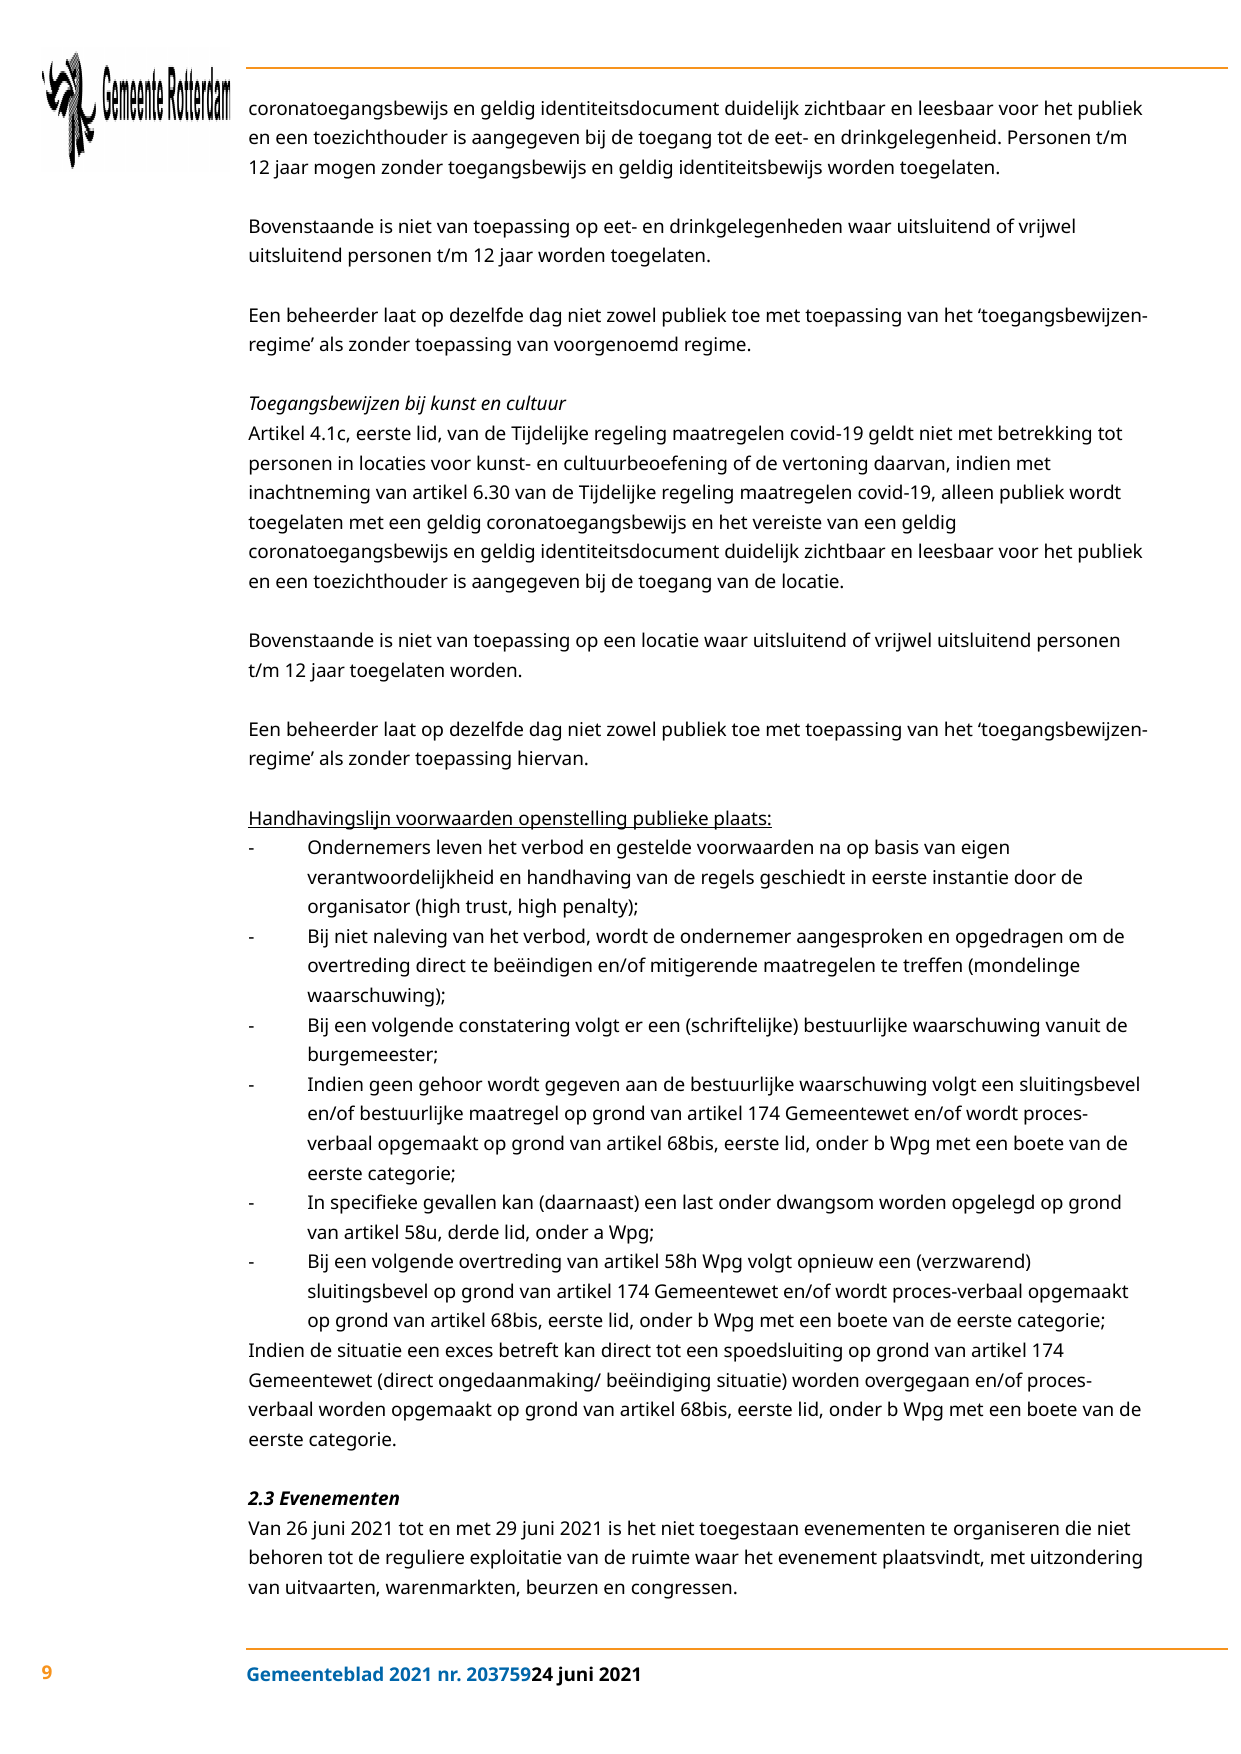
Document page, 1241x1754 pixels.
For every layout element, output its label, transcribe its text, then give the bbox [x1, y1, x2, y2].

list Bij een volgende overtreding van artikel 58h Wpg volgt opnieuw een (verzwarend) sluitingsbevel op grond van artikel 174 Gemeentewet en/of wordt proces-verbaal opgemaakt op grond van artikel 68bis, eerste lid, onder b Wpg met een boete van de eerste categorie; [248, 1248, 1152, 1333]
text coronatoegangsbewijs en geldig identiteitsdocument duidelijk zichtbaar en leesbaar voor het publiek en een toezichthouder is aangegeven bij de toegang tot de eet- en drinkgelegenheid. Personen t/m 12 jaar mogen zonder toegangsbewijs en geldig identiteitsbewijs worden toegelaten. [248, 95, 1152, 180]
list In specifieke gevallen kan (daarnaast) een last onder dwangsom worden opgelegd op grond van artikel 58u, derde lid, onder a Wpg; [248, 1189, 1152, 1245]
text Een beheerder laat op dezelfde dag niet zowel publiek toe met toepassing van het ‘toegangsbewijzen-regime’ als zonder toepassing van voorgenoemd regime. [248, 302, 1152, 357]
list Indien geen gehoor wordt gegeven aan de bestuurlijke waarschuwing volgt een sluitingsbevel en/of bestuurlijke maatregel op grond van artikel 174 Gemeentewet en/of wordt proces-verbaal opgemaakt op grond van artikel 68bis, eerste lid, onder b Wpg met een boete van de eerste categorie; [248, 1071, 1152, 1186]
picture [41, 47, 231, 172]
list Bij een volgende constatering volgt er een (schriftelijke) bestuurlijke waarschuwing vanuit de burgemeester; [248, 1012, 1152, 1067]
list Bij niet naleving van het verbod, wordt de ondernemer aangesproken en opgedragen om de overtreding direct te beëindigen en/of mitigerende maatregelen te treffen (mondelinge waarschuwing); [248, 923, 1152, 1008]
text 2.3 Evenementen [248, 1485, 1152, 1511]
text Artikel 4.1c, eerste lid, van de Tijdelijke regeling maatregelen covid-19 geldt niet met betrekking tot personen in locaties voor kunst- en cultuurbeoefening of de vertoning daarvan, indien met inachtneming van artikel 6.30 van de Tijdelijke regeling maatregelen covid-19, alleen publiek wordt toegelaten met een geldig coronatoegangsbewijs en het vereiste van een geldig coronatoegangsbewijs en geldig identiteitsdocument duidelijk zichtbaar en leesbaar voor het publiek en een toezichthouder is aangegeven bij de toegang van de locatie. [248, 420, 1152, 594]
text Bovenstaande is niet van toepassing op een locatie waar uitsluitend of vrijwel uitsluitend personen t/m 12 jaar toegelaten worden. [248, 627, 1152, 683]
text Handhavingslijn voorwaarden openstelling publieke plaats: [248, 805, 1152, 831]
text Bovenstaande is niet van toepassing op eet- en drinkgelegenheden waar uitsluitend of vrijwel uitsluitend personen t/m 12 jaar worden toegelaten. [248, 213, 1152, 268]
text Toegangsbewijzen bij kunst en cultuur [248, 391, 1152, 416]
text Van 26 juni 2021 tot en met 29 juni 2021 is het niet toegestaan evenementen te organiseren die niet behoren tot de reguliere exploitatie van de ruimte waar het evenement plaatsvindt, met uitzondering van uitvaarten, warenmarkten, beurzen en congressen. [248, 1515, 1152, 1600]
text Indien de situatie een exces betreft kan direct tot een spoedsluiting op grond van artikel 174 Gemeentewet (direct ongedaanmaking/ beëindiging situatie) worden overgegaan en/of proces-verbaal worden opgemaakt op grond van artikel 68bis, eerste lid, onder b Wpg met een boete van de eerste categorie. [248, 1337, 1152, 1452]
text Een beheerder laat op dezelfde dag niet zowel publiek toe met toepassing van het ‘toegangsbewijzen-regime’ als zonder toepassing hiervan. [248, 716, 1152, 771]
list Ondernemers leven het verbod en gestelde voorwaarden na op basis van eigen verantwoordelijkheid en handhaving van de regels geschiedt in eerste instantie door de organisator (high trust, high penalty); [248, 834, 1152, 919]
